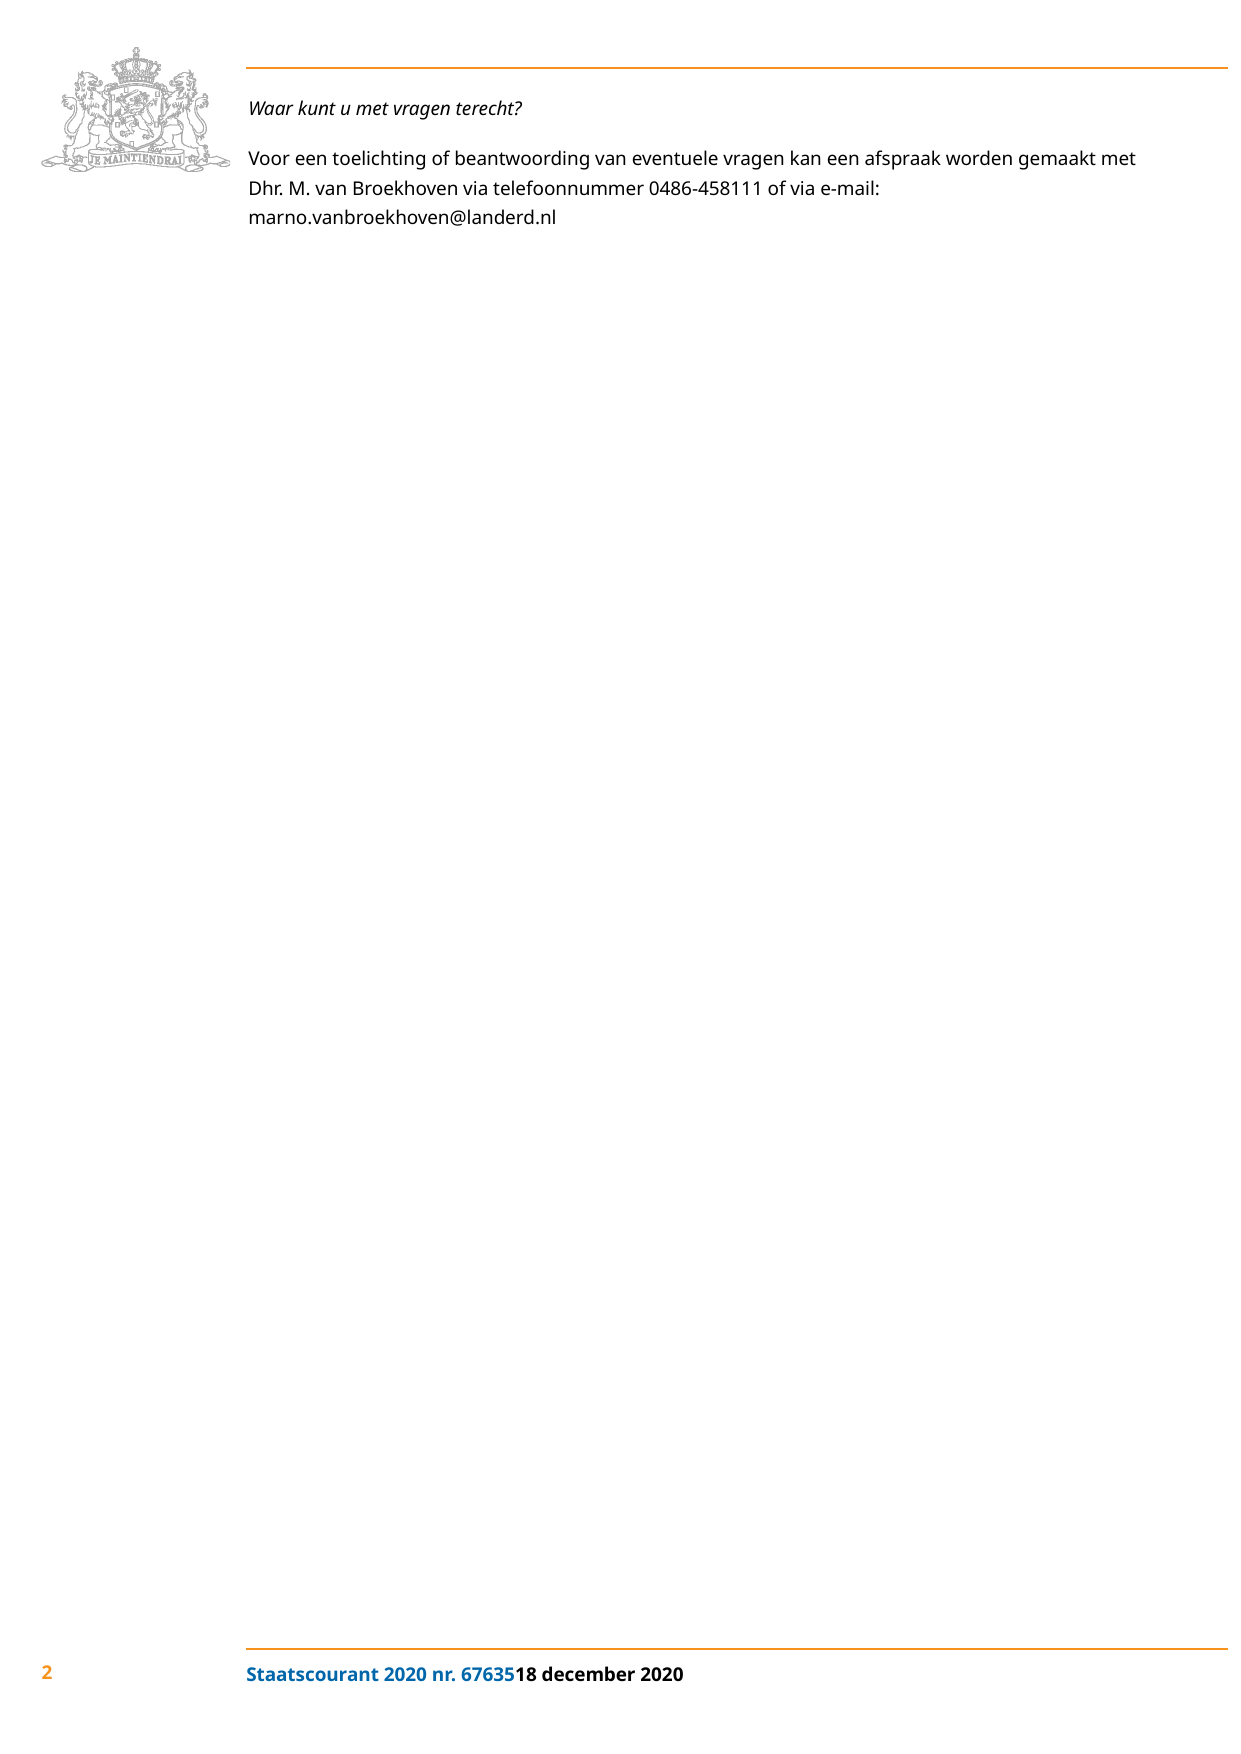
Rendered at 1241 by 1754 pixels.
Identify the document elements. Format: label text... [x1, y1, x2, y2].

text Voor een toelichting of beantwoording van eventuele vragen kan een afspraak worden gemaakt met Dhr. M. van Broekhoven via telefoonnummer 0486-458111 of via e-mail: marno.vanbroekhoven@landerd.nl [248, 145, 1152, 230]
picture [41, 47, 231, 172]
text Waar kunt u met vragen terecht? [248, 95, 1152, 121]
